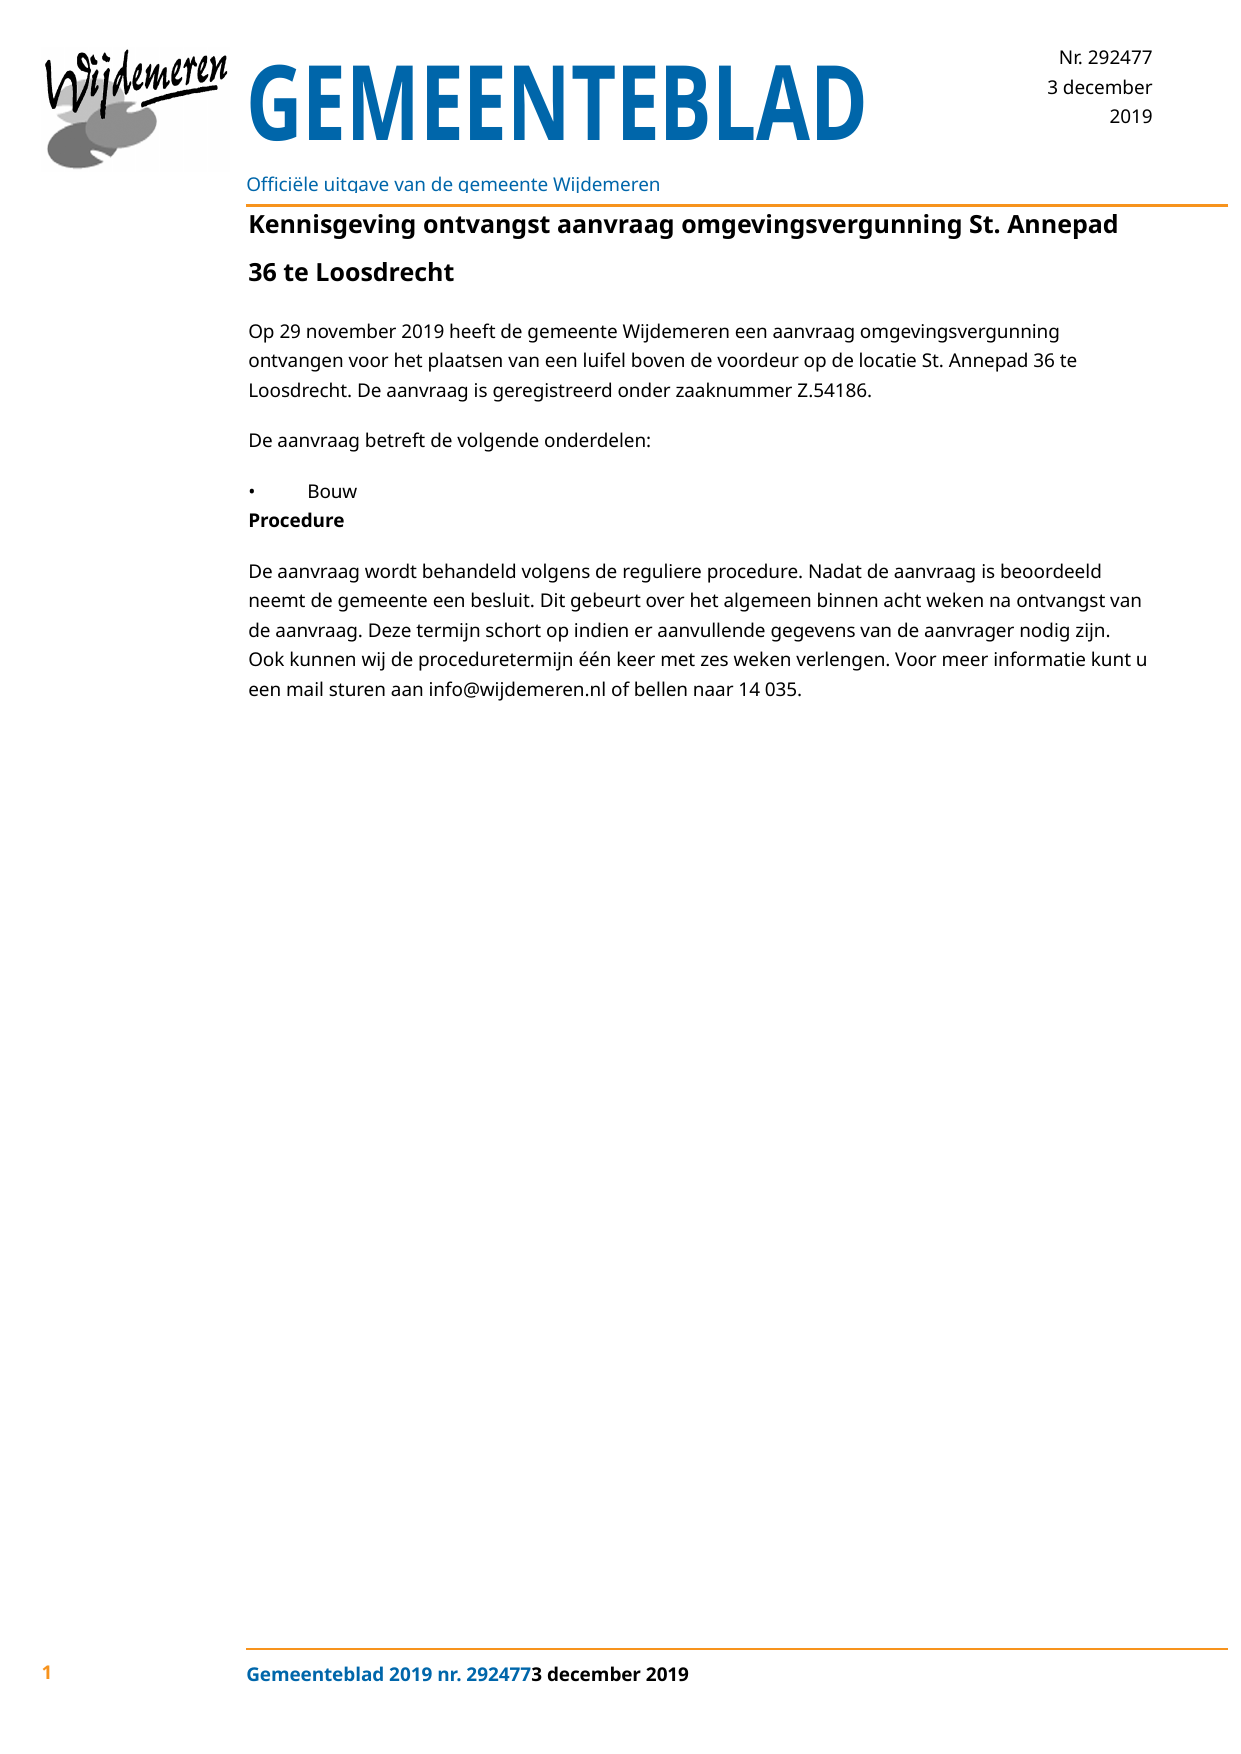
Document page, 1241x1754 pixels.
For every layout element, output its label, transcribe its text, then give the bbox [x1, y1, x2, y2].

text De aanvraag wordt behandeld volgens de reguliere procedure. Nadat de aanvraag is beoordeeld neemt de gemeente een besluit. Dit gebeurt over het algemeen binnen acht weken na ontvangst van de aanvraag. Deze termijn schort op indien er aanvullende gegevens van de aanvrager nodig zijn. Ook kunnen wij de proceduretermijn één keer met zes weken verlengen. Voor meer informatie kunt u een mail sturen aan info@wijdemeren.nl of bellen naar 14 035. [248, 558, 1152, 702]
text Kennisgeving ontvangst aanvraag omgevingsvergunning St. Annepad 36 te Loosdrecht [248, 207, 1152, 288]
text De aanvraag betreft de volgende onderdelen: [248, 427, 1152, 453]
list Bouw [248, 478, 1152, 504]
picture [41, 47, 231, 172]
text Procedure [248, 507, 1152, 533]
text Op 29 november 2019 heeft de gemeente Wijdemeren een aanvraag omgevingsvergunning ontvangen voor het plaatsen van een luifel boven de voordeur op de locatie St. Annepad 36 te Loosdrecht. De aanvraag is geregistreerd onder zaaknummer Z.54186. [248, 318, 1152, 403]
